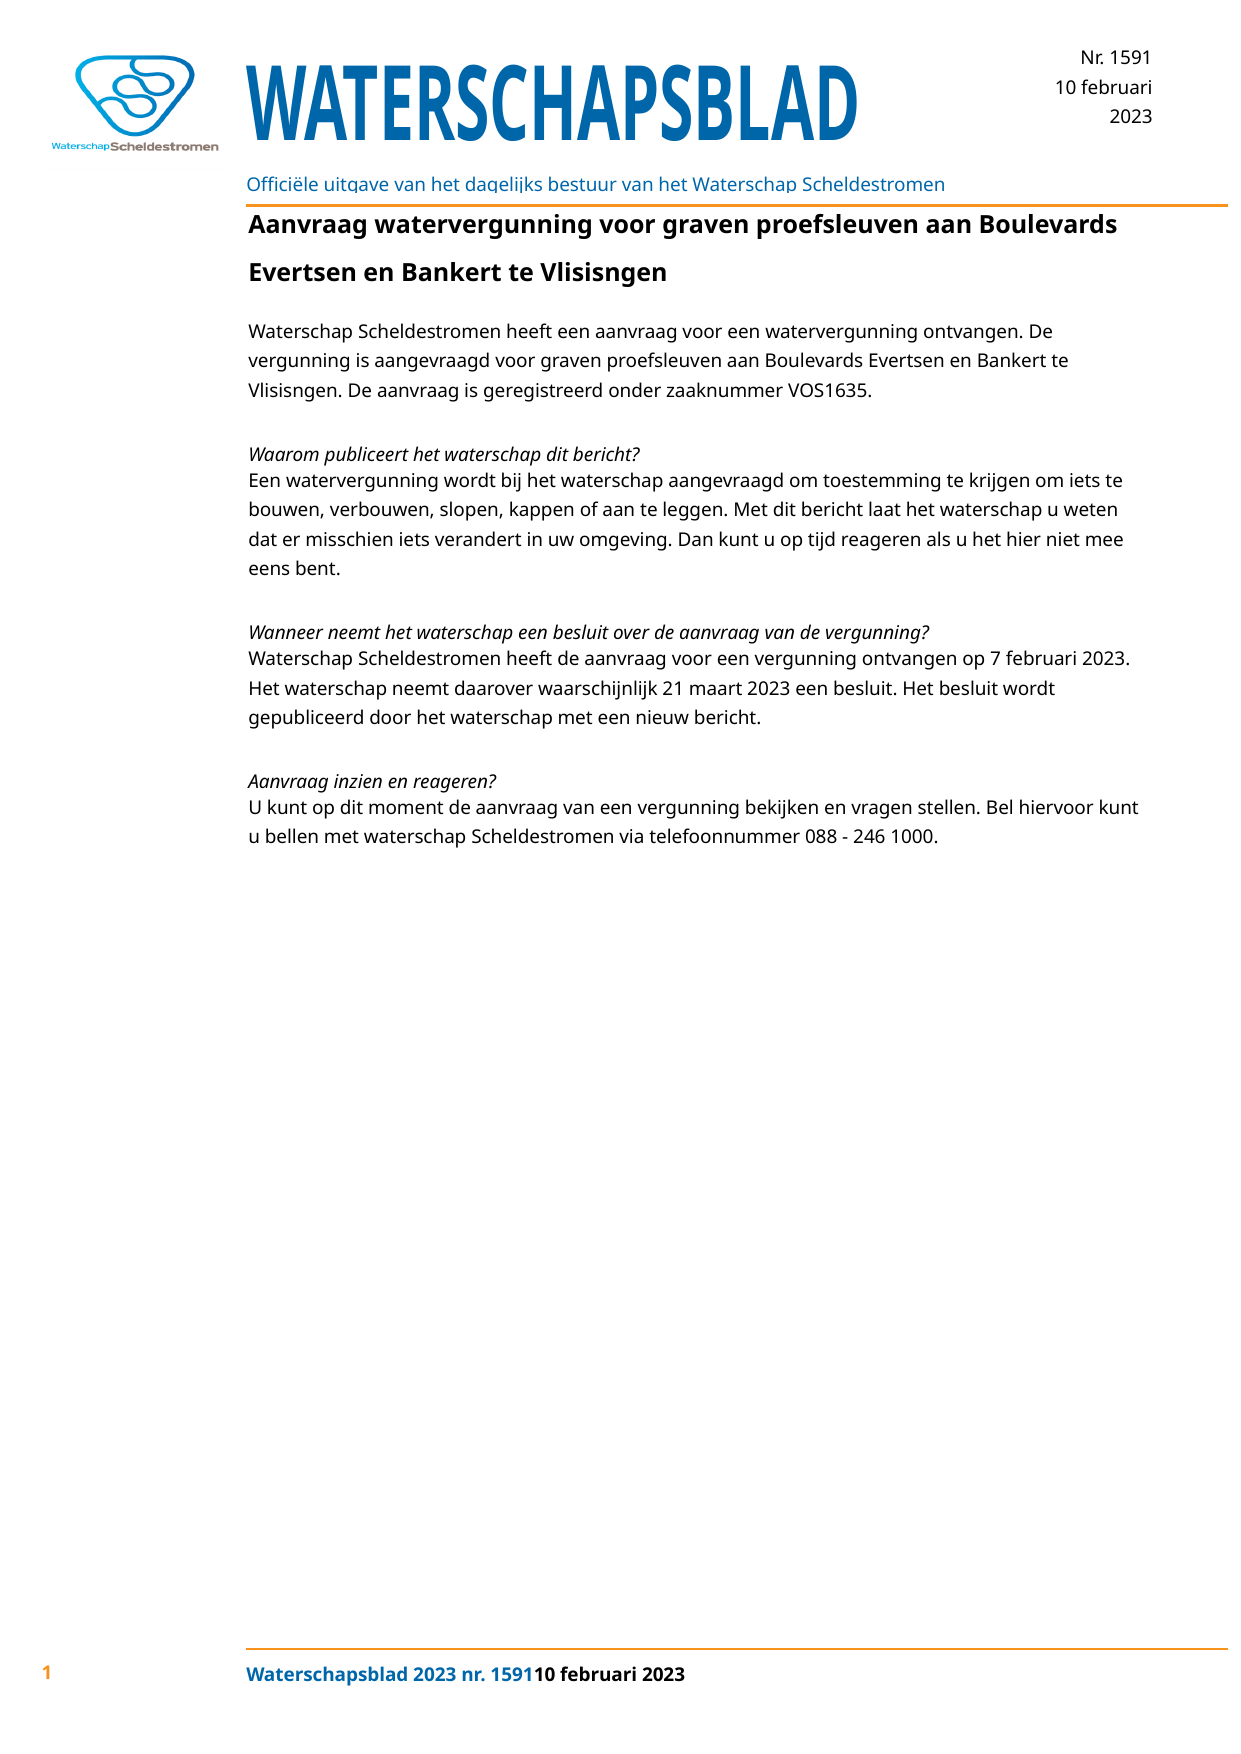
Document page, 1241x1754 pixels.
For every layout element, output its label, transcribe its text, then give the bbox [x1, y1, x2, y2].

picture [41, 47, 231, 172]
text Aanvraag watervergunning voor graven proefsleuven aan Boulevards Evertsen en Bankert te Vlisisngen [248, 207, 1152, 288]
text U kunt op dit moment de aanvraag van een vergunning bekijken en vragen stellen. Bel hiervoor kunt u bellen met waterschap Scheldestromen via telefoonnummer 088 - 246 1000. [248, 794, 1152, 849]
text Waterschap Scheldestromen heeft een aanvraag voor een watervergunning ontvangen. De vergunning is aangevraagd voor graven proefsleuven aan Boulevards Evertsen en Bankert te Vlisisngen. De aanvraag is geregistreerd onder zaaknummer VOS1635. [248, 318, 1152, 403]
text Waarom publiceert het waterschap dit bericht? [248, 441, 1152, 467]
text Waterschap Scheldestromen heeft de aanvraag voor een vergunning ontvangen op 7 februari 2023. Het waterschap neemt daarover waarschijnlijk 21 maart 2023 een besluit. Het besluit wordt gepubliceerd door het waterschap met een nieuw bericht. [248, 645, 1152, 730]
text Wanneer neemt het waterschap een besluit over de aanvraag van de vergunning? [248, 619, 1152, 645]
text Een watervergunning wordt bij het waterschap aangevraagd om toestemming te krijgen om iets te bouwen, verbouwen, slopen, kappen of aan te leggen. Met dit bericht laat het waterschap u weten dat er misschien iets verandert in uw omgeving. Dan kunt u op tijd reageren als u het hier niet mee eens bent. [248, 467, 1152, 581]
text Aanvraag inzien en reageren? [248, 768, 1152, 794]
